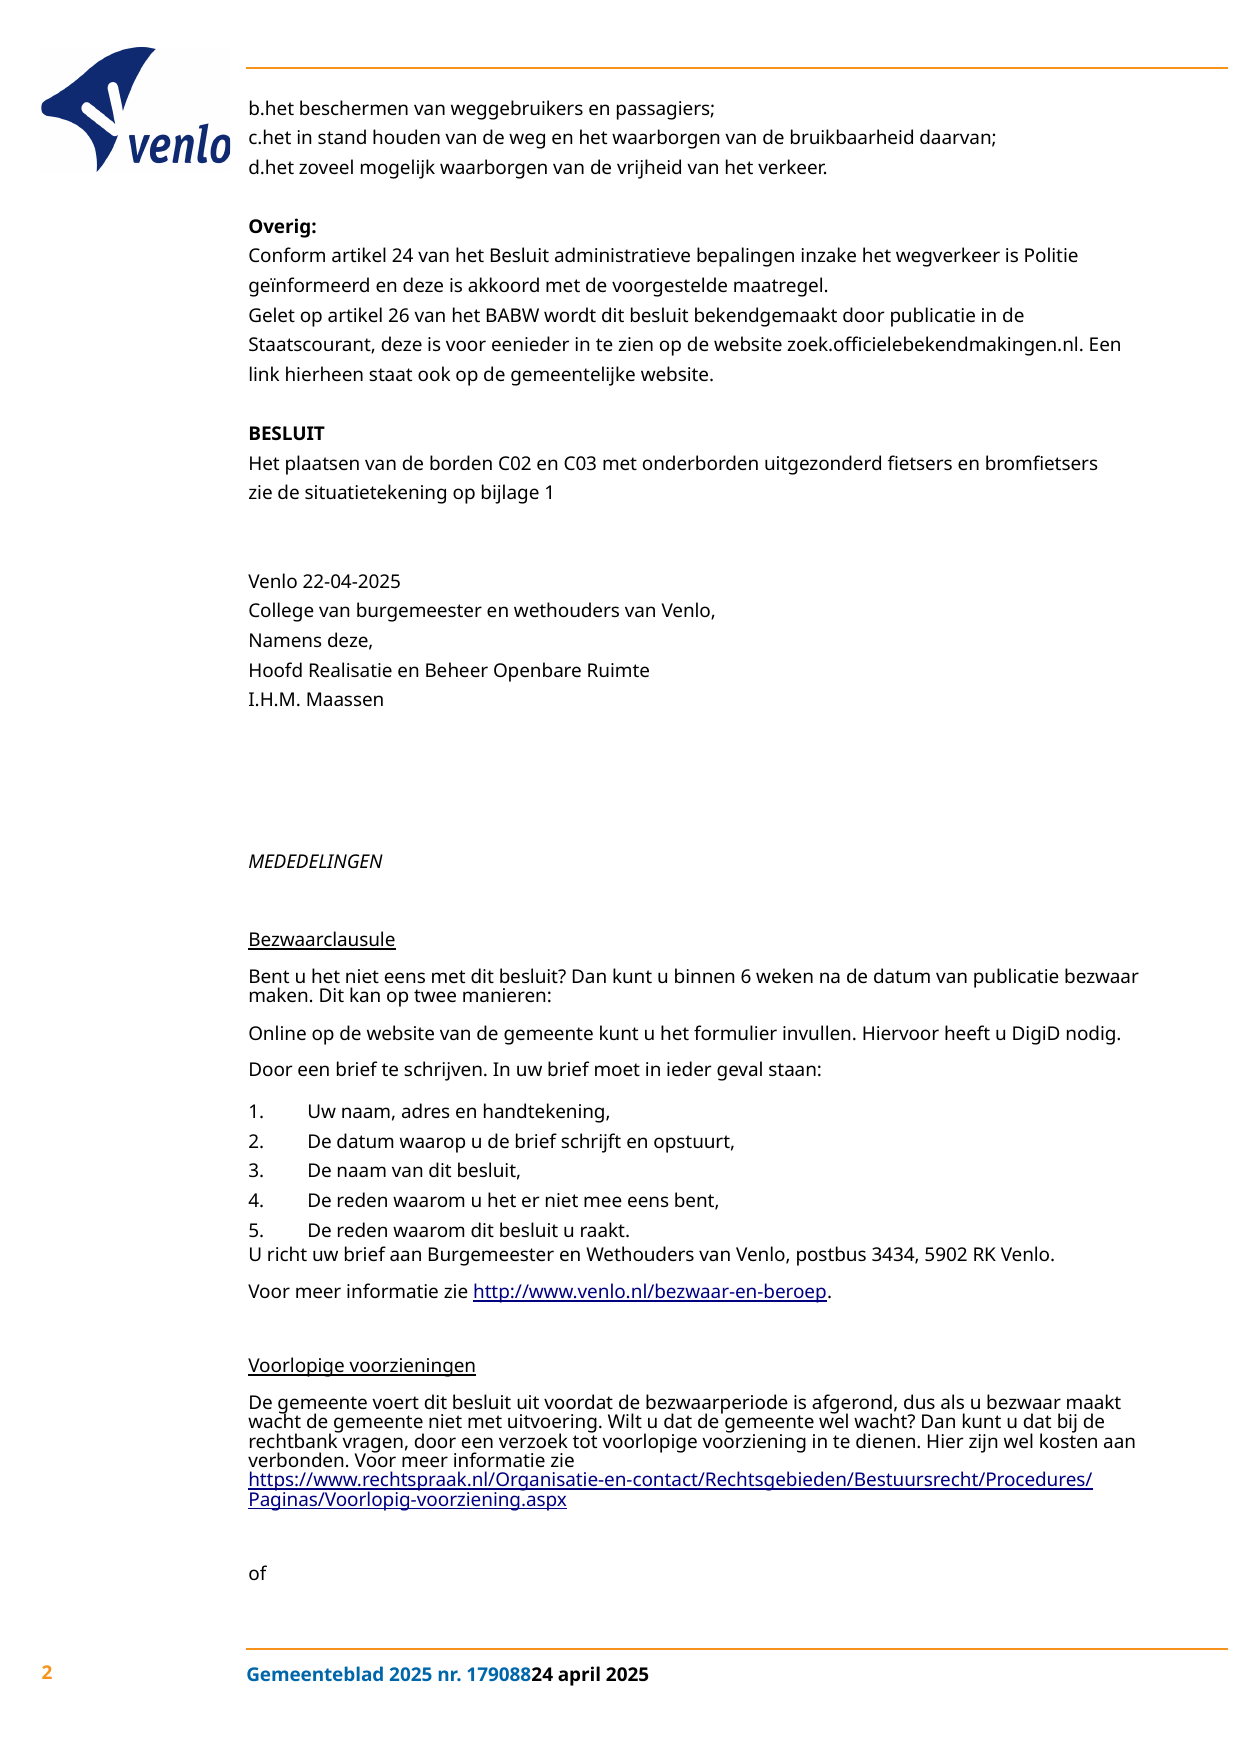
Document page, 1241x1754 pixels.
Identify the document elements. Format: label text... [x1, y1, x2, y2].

text Hoofd Realisatie en Beheer Openbare Ruimte [248, 657, 1152, 683]
text U richt uw brief aan Burgemeester en Wethouders van Venlo, postbus 3434, 5902 RK Venlo. [248, 1246, 1152, 1266]
list De reden waarom dit besluit u raakt. [248, 1217, 1152, 1242]
list De naam van dit besluit, [248, 1158, 1152, 1183]
text Voorlopige voorzieningen [248, 1357, 1152, 1377]
list De datum waarop u de brief schrijft en opstuurt, [248, 1128, 1152, 1154]
text of [248, 1564, 1152, 1584]
list Uw naam, adres en handtekening, [248, 1098, 1152, 1124]
text Gelet op artikel 26 van het BABW wordt dit besluit bekendgemaakt door publicatie in de Staatscourant, deze is voor eenieder in te zien op de website zoek.officielebekendmakingen.nl. Een link hierheen staat ook op de gemeentelijke website. [248, 302, 1152, 387]
text zie de situatietekening op bijlage 1 [248, 479, 1152, 505]
text Conform artikel 24 van het Besluit administratieve bepalingen inzake het wegverkeer is Politie geïnformeerd en deze is akkoord met de voorgestelde maatregel. [248, 243, 1152, 298]
text Namens deze, [248, 627, 1152, 653]
text Voor meer informatie zie http://www.venlo.nl/bezwaar-en-beroep. [248, 1283, 1152, 1303]
picture [41, 47, 231, 172]
text Bezwaarclausule [248, 931, 1152, 951]
text Het plaatsen van de borden C02 en C03 met onderborden uitgezonderd fietsers en bromfietsers [248, 450, 1152, 476]
text Bent u het niet eens met dit besluit? Dan kunt u binnen 6 weken na de datum van publicatie bezwaar maken. Dit kan op twee manieren: [248, 968, 1152, 1007]
text c.het in stand houden van de weg en het waarborgen van de bruikbaarheid daarvan; [248, 124, 1152, 150]
text b.het beschermen van weggebruikers en passagiers; [248, 95, 1152, 121]
text Venlo 22-04-2025 [248, 568, 1152, 594]
list De reden waarom u het er niet mee eens bent, [248, 1187, 1152, 1213]
text Overig: [248, 213, 1152, 239]
text De gemeente voert dit besluit uit voordat de bezwaarperiode is afgerond, dus als u bezwaar maakt wacht de gemeente niet met uitvoering. Wilt u dat de gemeente wel wacht? Dan kunt u dat bij de rechtbank vragen, door een verzoek tot voorlopige voorziening in te dienen. Hier zijn wel kosten aan verbonden. Voor meer informatie zie https://www.rechtspraak.nl/Organisatie-en-contact/Rechtsgebieden/Bestuursrecht/Procedures/Paginas/Voorlopig-voorziening.aspx [248, 1394, 1152, 1510]
text MEDEDELINGEN [248, 848, 1152, 874]
text Online op de website van de gemeente kunt u het formulier invullen. Hiervoor heeft u DigiD nodig. [248, 1024, 1152, 1044]
text BESLUIT [248, 420, 1152, 446]
text College van burgemeester en wethouders van Venlo, [248, 598, 1152, 623]
text Door een brief te schrijven. In uw brief moet in ieder geval staan: [248, 1061, 1152, 1081]
text d.het zoveel mogelijk waarborgen van de vrijheid van het verkeer. [248, 154, 1152, 180]
text I.H.M. Maassen [248, 686, 1152, 712]
